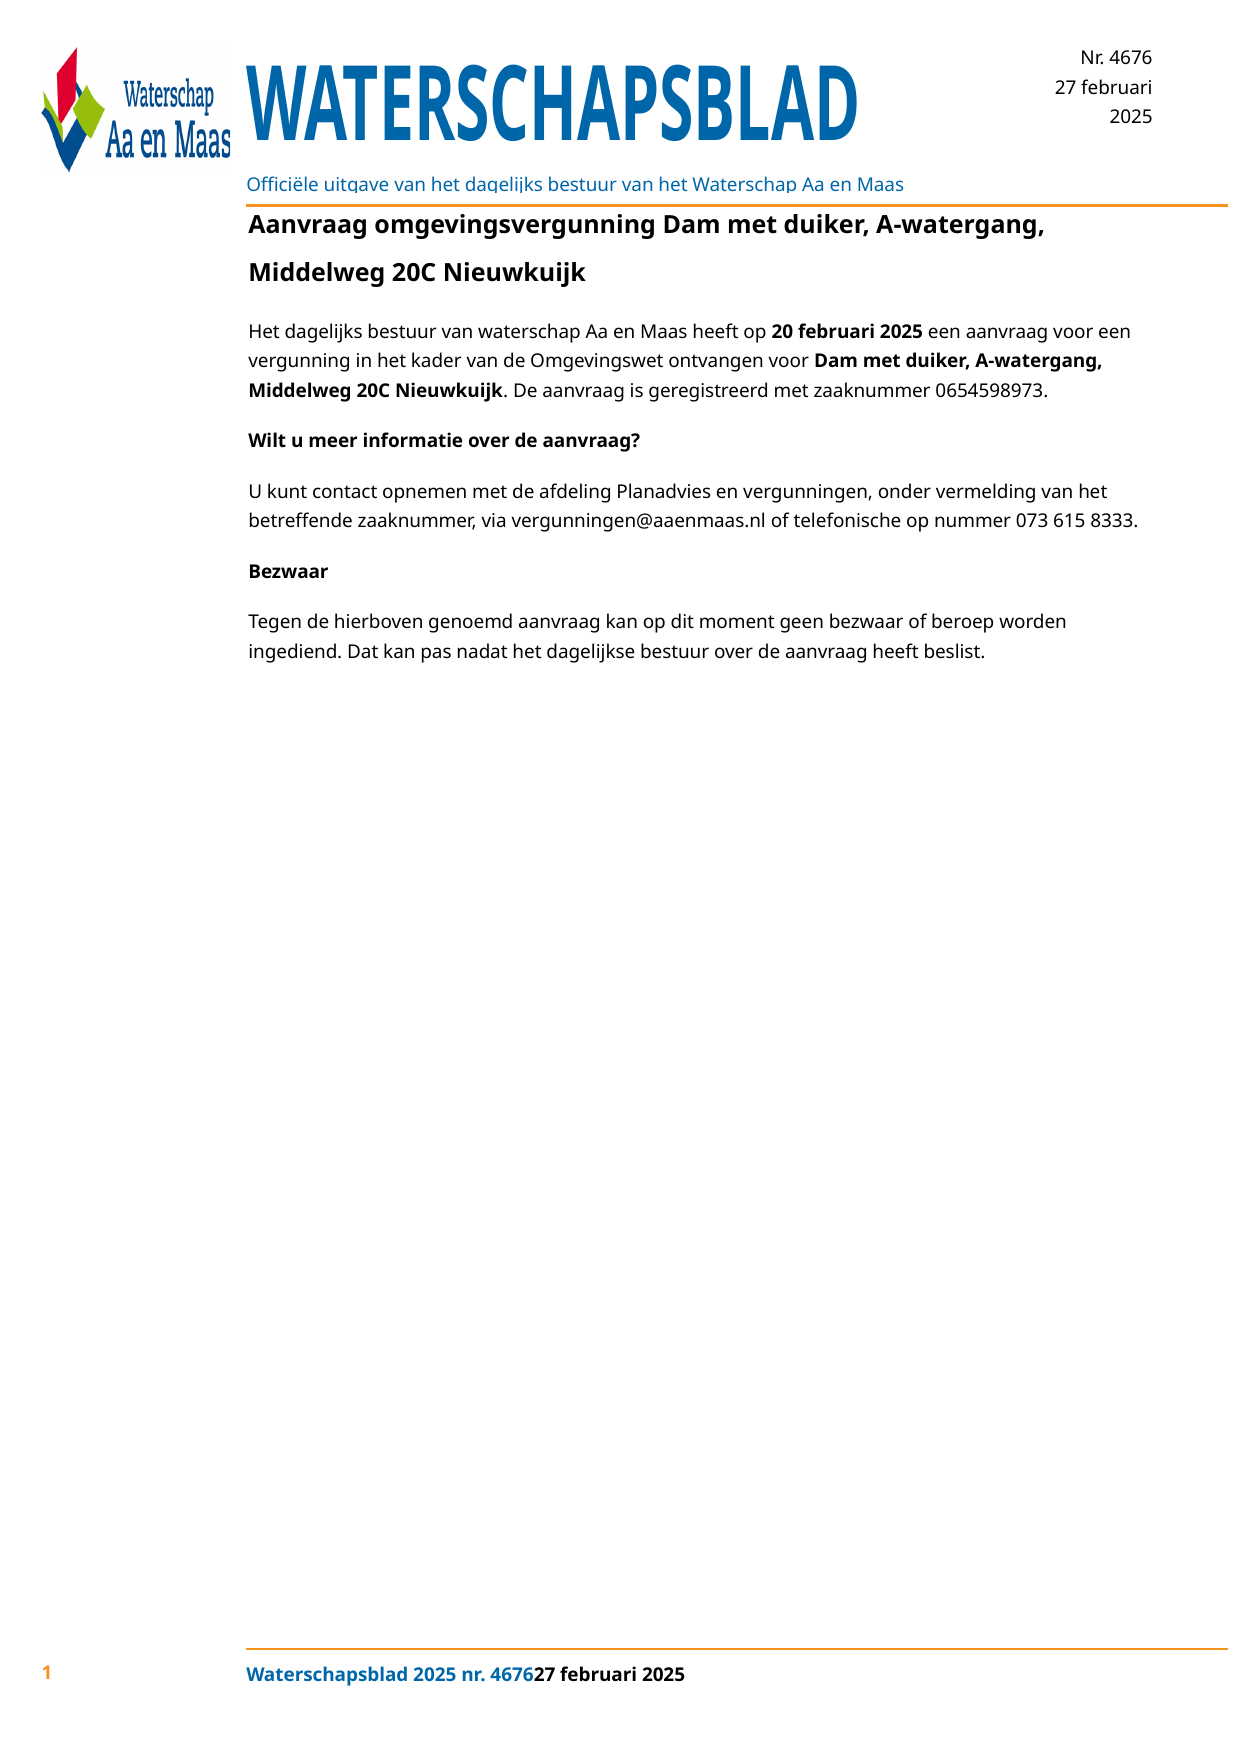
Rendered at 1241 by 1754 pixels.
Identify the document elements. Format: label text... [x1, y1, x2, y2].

text Het dagelijks bestuur van waterschap Aa en Maas heeft op 20 februari 2025 een aanvraag voor een vergunning in het kader van de Omgevingswet ontvangen voor Dam met duiker, A-watergang, Middelweg 20C Nieuwkuijk. De aanvraag is geregistreerd met zaaknummer 0654598973. [248, 318, 1152, 403]
text Bezwaar [248, 558, 1152, 584]
text U kunt contact opnemen met de afdeling Planadvies en vergunningen, onder vermelding van het betreffende zaaknummer, via vergunningen@aaenmaas.nl of telefonische op nummer 073 615 8333. [248, 478, 1152, 533]
text Tegen de hierboven genoemd aanvraag kan op dit moment geen bezwaar of beroep worden ingediend. Dat kan pas nadat het dagelijkse bestuur over de aanvraag heeft beslist. [248, 608, 1152, 664]
text Wilt u meer informatie over de aanvraag? [248, 427, 1152, 453]
text Aanvraag omgevingsvergunning Dam met duiker, A-watergang, Middelweg 20C Nieuwkuijk [248, 207, 1152, 288]
picture [41, 47, 231, 172]
